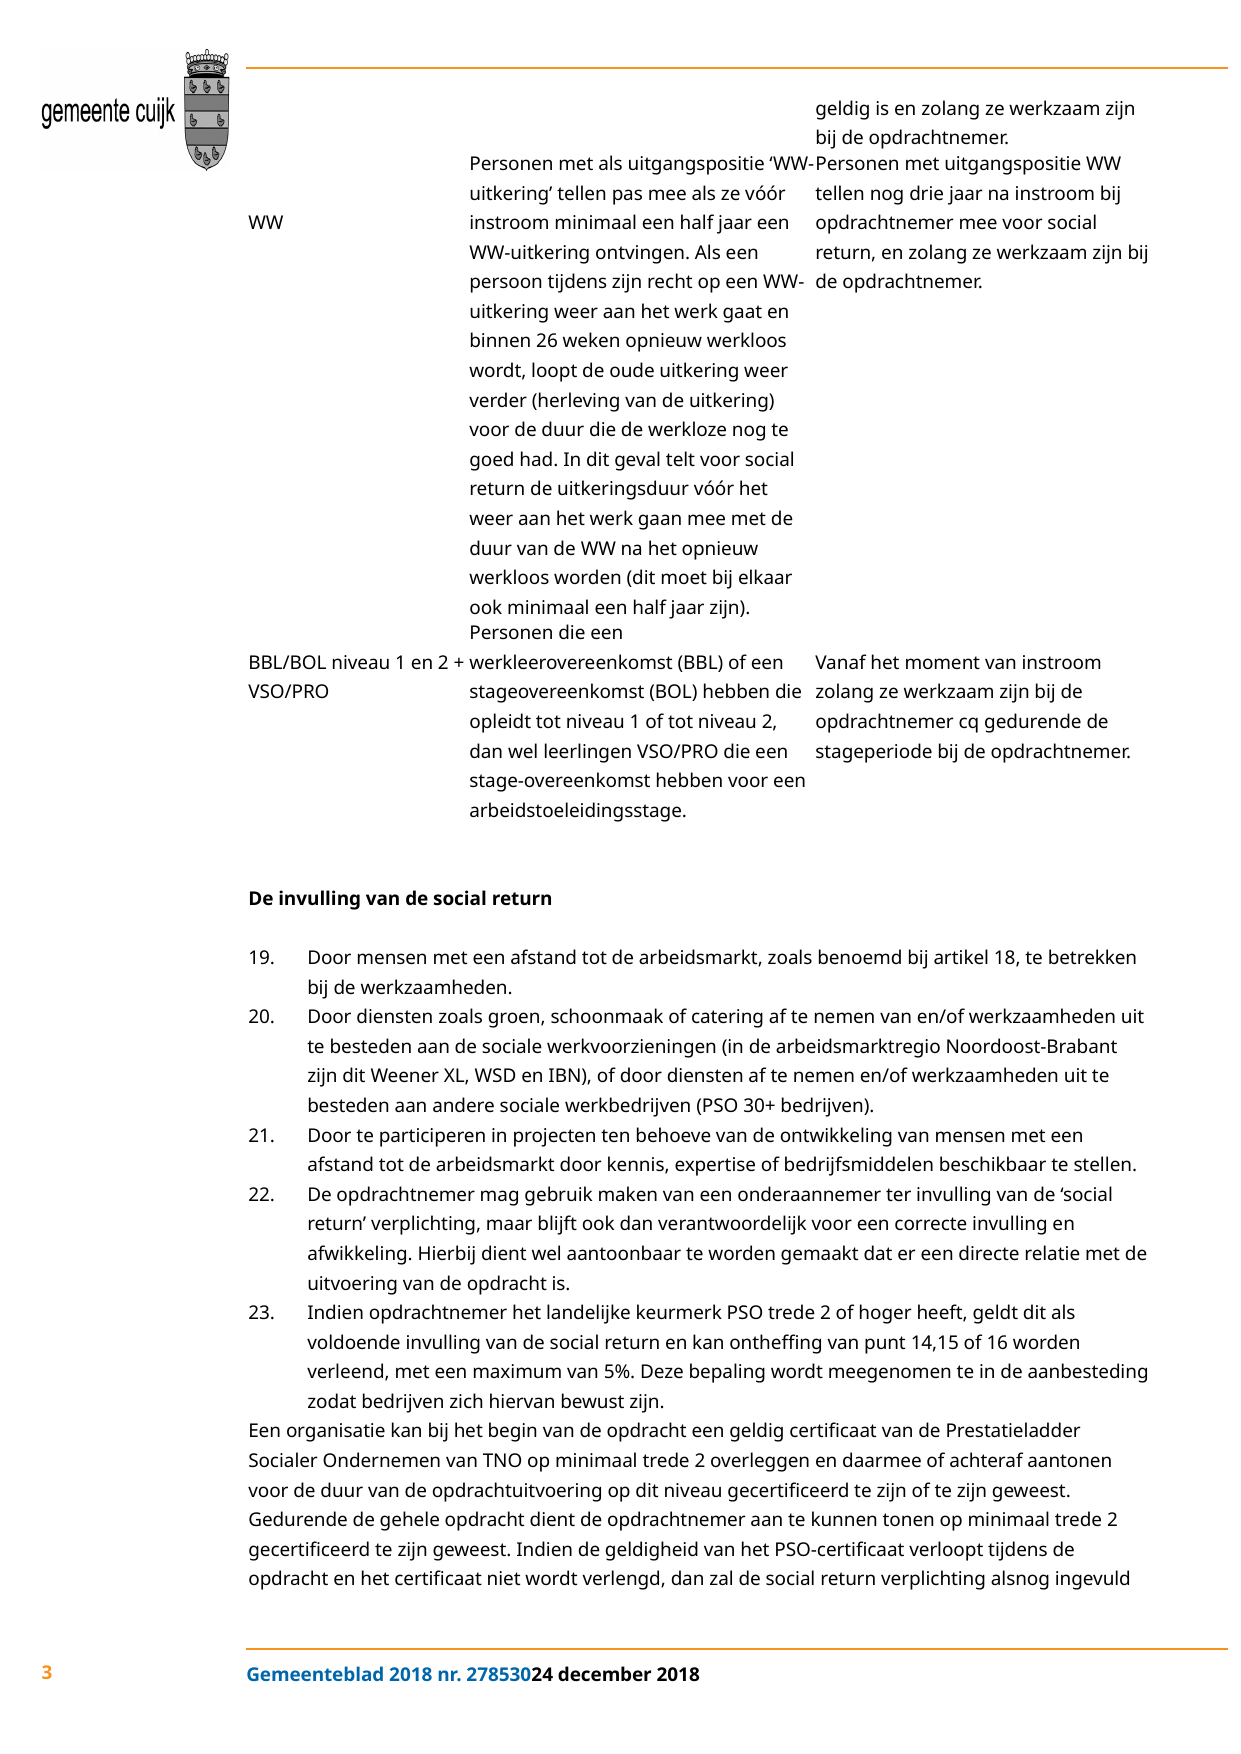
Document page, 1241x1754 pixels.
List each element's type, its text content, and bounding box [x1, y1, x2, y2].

table_cell [469, 95, 815, 150]
table_cell BBL/BOL niveau 1 en 2 + VSO/PRO [248, 620, 469, 852]
list Door mensen met een afstand tot de arbeidsmarkt, zoals benoemd bij artikel 18, te betrekken bij de werkzaamheden. [248, 944, 1152, 1000]
text Een organisatie kan bij het begin van de opdracht een geldig certificaat van de Prestatieladder Socialer Ondernemen van TNO op minimaal trede 2 overleggen en daarmee of achteraf aantonen voor de duur van de opdrachtuitvoering op dit niveau gecertificeerd te zijn of te zijn geweest. Gedurende de gehele opdracht dient de opdrachtnemer aan te kunnen tonen op minimaal trede 2 gecertificeerd te zijn geweest. Indien de geldigheid van het PSO-certificaat verloopt tijdens de opdracht en het certificaat niet wordt verlengd, dan zal de social return verplichting alsnog ingevuld [248, 1418, 1152, 1591]
table_cell [248, 95, 469, 150]
table_cell WW [248, 150, 469, 619]
list Door diensten zoals groen, schoonmaak of catering af te nemen van en/of werkzaamheden uit te besteden aan de sociale werkvoorzieningen (in de arbeidsmarktregio Noordoost-Brabant zijn dit Weener XL, WSD en IBN), of door diensten af te nemen en/of werkzaamheden uit te besteden aan andere sociale werkbedrijven (PSO 30+ bedrijven). [248, 1003, 1152, 1118]
list De opdrachtnemer mag gebruik maken van een onderaannemer ter invulling van de ‘social return’ verplichting, maar blijft ook dan verantwoordelijk voor een correcte invulling en afwikkeling. Hierbij dient wel aantoonbaar te worden gemaakt dat er een directe relatie met de uitvoering van de opdracht is. [248, 1181, 1152, 1296]
table_cell Personen met als uitgangspositie ‘WW- uitkering’ tellen pas mee als ze vóór instroom minimaal een half jaar een WW-uitkering ontvingen. Als een persoon tijdens zijn recht op een WW-uitkering weer aan het werk gaat en binnen 26 weken opnieuw werkloos wordt, loopt de oude uitkering weer verder (herleving van de uitkering) voor de duur die de werkloze nog te goed had. In dit geval telt voor social return de uitkeringsduur vóór het weer aan het werk gaan mee met de duur van de WW na het opnieuw werkloos worden (dit moet bij elkaar ook minimaal een half jaar zijn). [469, 150, 815, 619]
table_cell Personen met uitgangspositie WW tellen nog drie jaar na instroom bij opdrachtnemer mee voor social return, en zolang ze werkzaam zijn bij de opdrachtnemer. [815, 150, 1152, 619]
table_cell Personen die een werkleerovereenkomst (BBL) of een stageovereenkomst (BOL) hebben die opleidt tot niveau 1 of tot niveau 2, dan wel leerlingen VSO/PRO die een stage-overeenkomst hebben voor een arbeidstoeleidingsstage. [469, 620, 815, 852]
text De invulling van de social return [248, 885, 1152, 911]
table_cell Vanaf het moment van instroom zolang ze werkzaam zijn bij de opdrachtnemer cq gedurende de stageperiode bij de opdrachtnemer. [815, 620, 1152, 852]
table_cell geldig is en zolang ze werkzaam zijn bij de opdrachtnemer. [815, 95, 1152, 150]
list Indien opdrachtnemer het landelijke keurmerk PSO trede 2 of hoger heeft, geldt dit als voldoende invulling van de social return en kan ontheffing van punt 14,15 of 16 worden verleend, met een maximum van 5%. Deze bepaling wordt meegenomen te in de aanbesteding zodat bedrijven zich hiervan bewust zijn. [248, 1299, 1152, 1414]
list Door te participeren in projecten ten behoeve van de ontwikkeling van mensen met een afstand tot de arbeidsmarkt door kennis, expertise of bedrijfsmiddelen beschikbaar te stellen. [248, 1122, 1152, 1177]
picture [41, 47, 231, 172]
